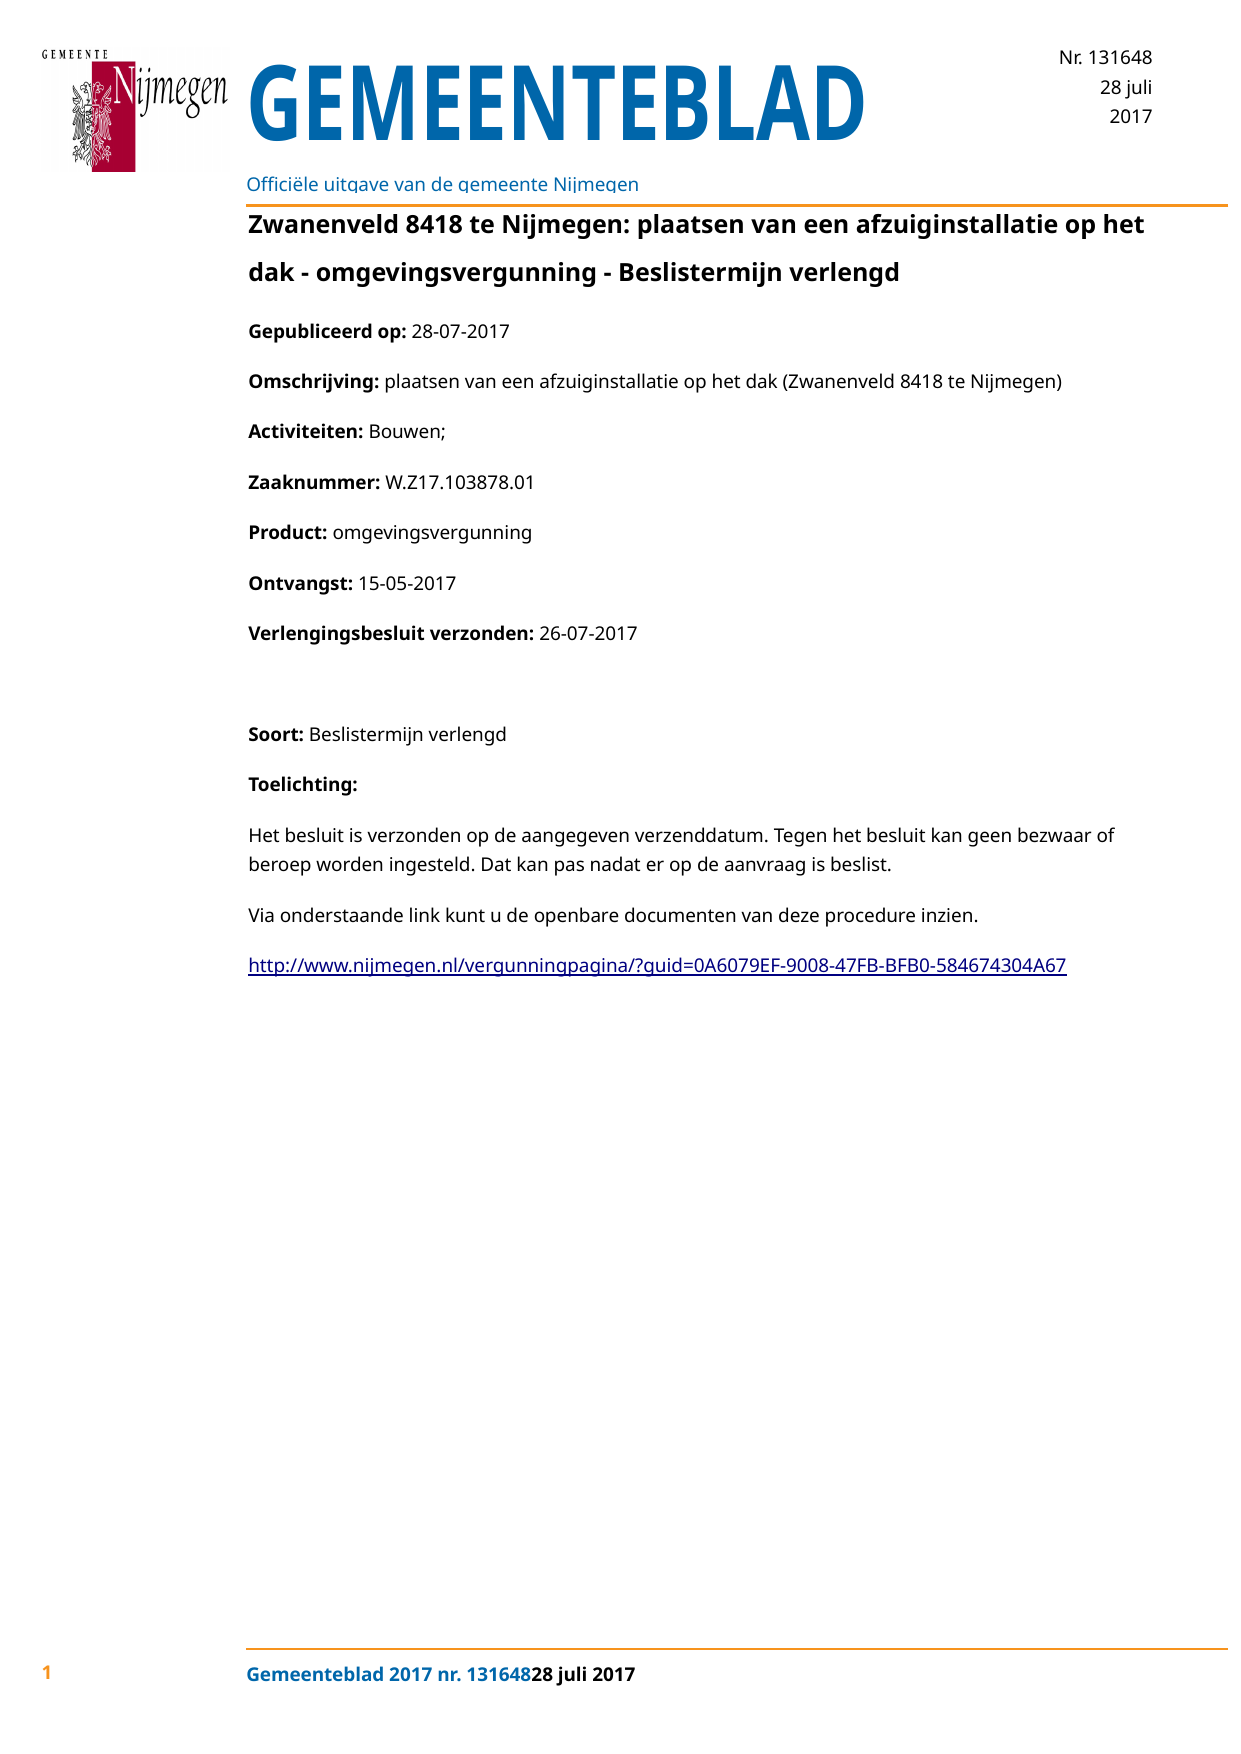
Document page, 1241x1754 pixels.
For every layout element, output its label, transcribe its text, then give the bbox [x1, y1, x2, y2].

text Verlengingsbesluit verzonden: 26-07-2017 [248, 620, 1152, 646]
picture [41, 47, 231, 172]
text Ontvangst: 15-05-2017 [248, 570, 1152, 596]
text Soort: Beslistermijn verlengd [248, 721, 1152, 747]
text Toelichting: [248, 772, 1152, 797]
text Het besluit is verzonden op de aangegeven verzenddatum. Tegen het besluit kan geen bezwaar of beroep worden ingesteld. Dat kan pas nadat er op de aanvraag is beslist. [248, 822, 1152, 877]
text Zwanenveld 8418 te Nijmegen: plaatsen van een afzuiginstallatie op het dak - omgevingsvergunning - Beslistermijn verlengd [248, 207, 1152, 288]
text Zaaknummer: W.Z17.103878.01 [248, 469, 1152, 495]
text Omschrijving: plaatsen van een afzuiginstallatie op het dak (Zwanenveld 8418 te Nijmegen) [248, 368, 1152, 394]
text Via onderstaande link kunt u de openbare documenten van deze procedure inzien. [248, 902, 1152, 928]
text http://www.nijmegen.nl/vergunningpagina/?guid=0A6079EF-9008-47FB-BFB0-584674304A67 [248, 952, 1152, 978]
text Product: omgevingsvergunning [248, 519, 1152, 545]
text Activiteiten: Bouwen; [248, 419, 1152, 444]
text Gepubliceerd op: 28-07-2017 [248, 318, 1152, 344]
